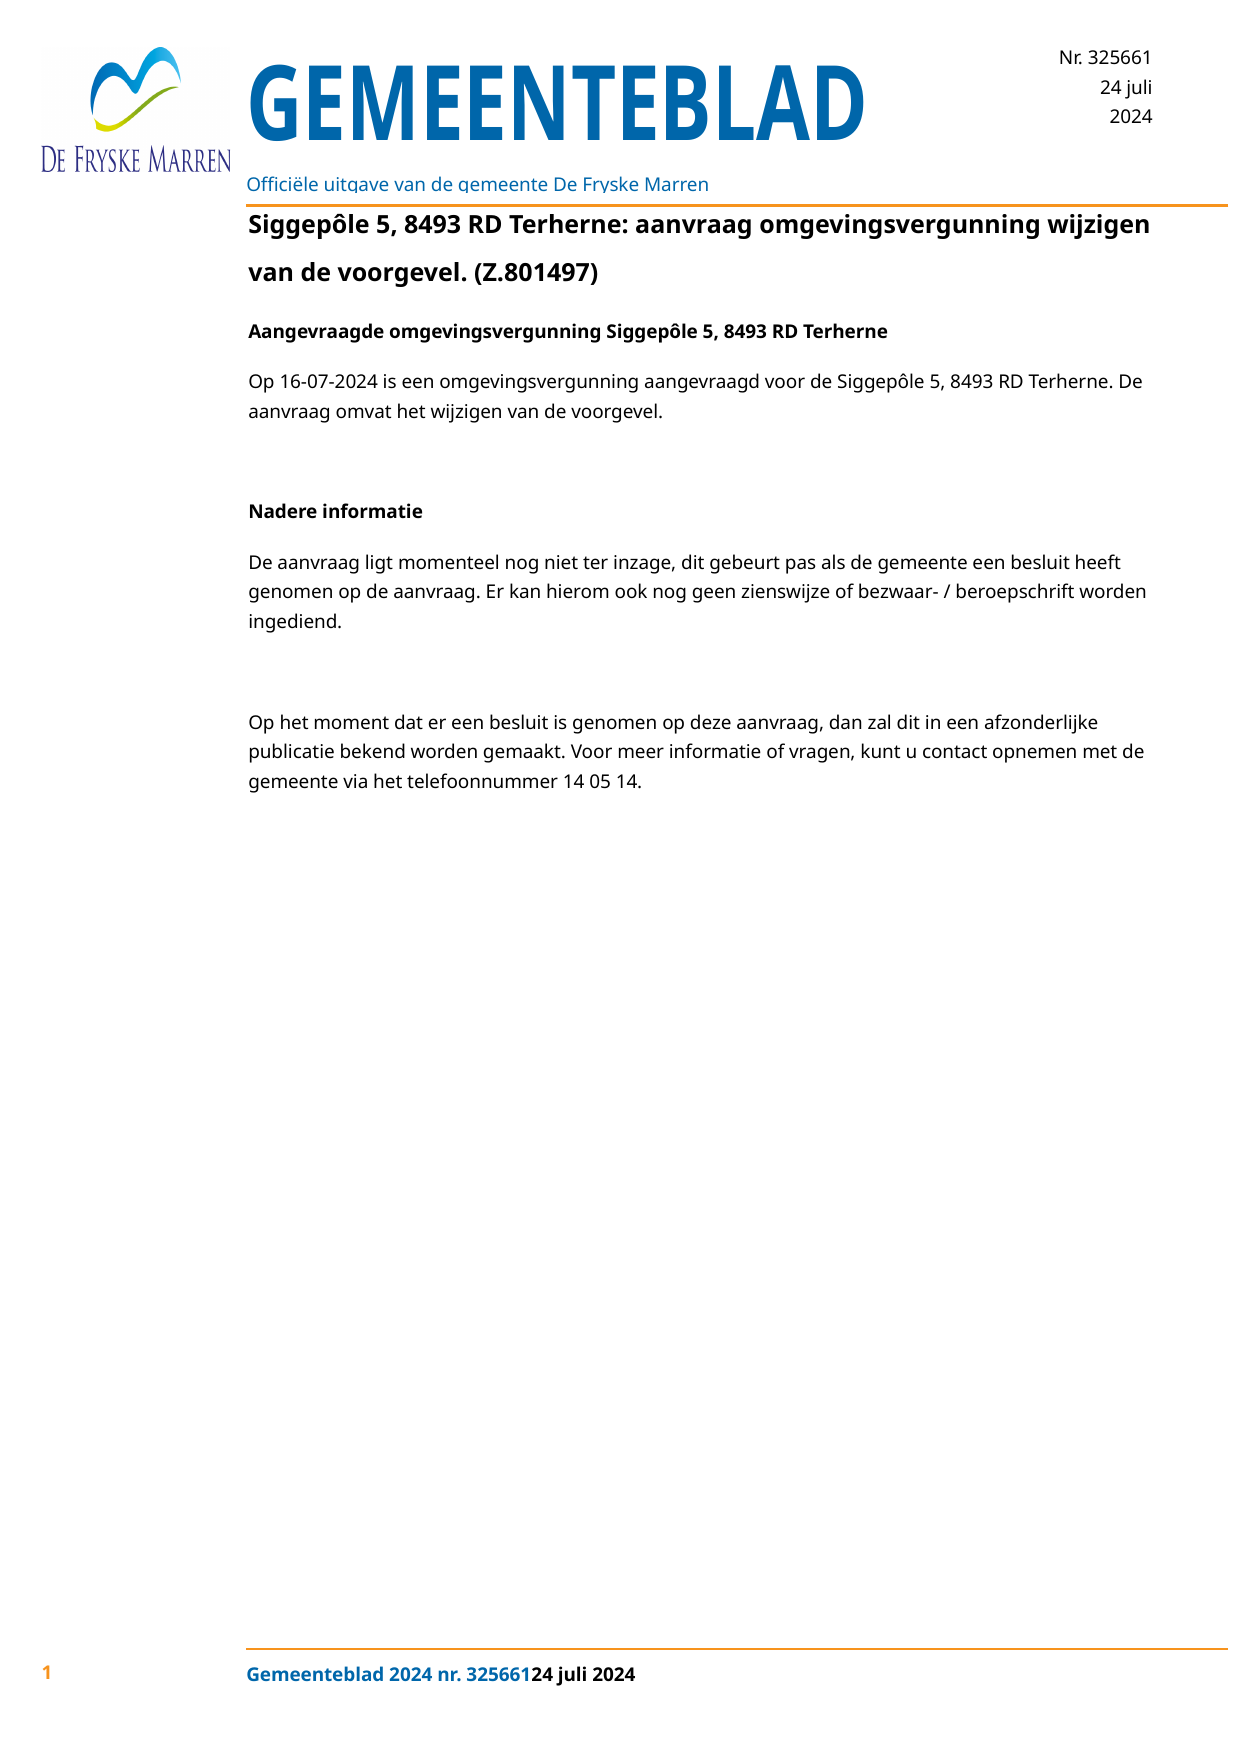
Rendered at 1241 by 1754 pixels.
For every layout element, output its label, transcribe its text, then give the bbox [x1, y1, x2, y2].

text Aangevraagde omgevingsvergunning Siggepôle 5, 8493 RD Terherne [248, 318, 1152, 344]
text Siggepôle 5, 8493 RD Terherne: aanvraag omgevingsvergunning wijzigen van de voorgevel. (Z.801497) [248, 207, 1152, 288]
picture [41, 47, 231, 172]
text Op het moment dat er een besluit is genomen op deze aanvraag, dan zal dit in een afzonderlijke publicatie bekend worden gemaakt. Voor meer informatie of vragen, kunt u contact opnemen met de gemeente via het telefoonnummer 14 05 14. [248, 709, 1152, 794]
text De aanvraag ligt momenteel nog niet ter inzage, dit gebeurt pas als de gemeente een besluit heeft genomen op de aanvraag. Er kan hierom ook nog geen zienswijze of bezwaar- / beroepschrift worden ingediend. [248, 549, 1152, 634]
text Nadere informatie [248, 499, 1152, 524]
text Op 16-07-2024 is een omgevingsvergunning aangevraagd voor de Siggepôle 5, 8493 RD Terherne. De aanvraag omvat het wijzigen van de voorgevel. [248, 368, 1152, 424]
